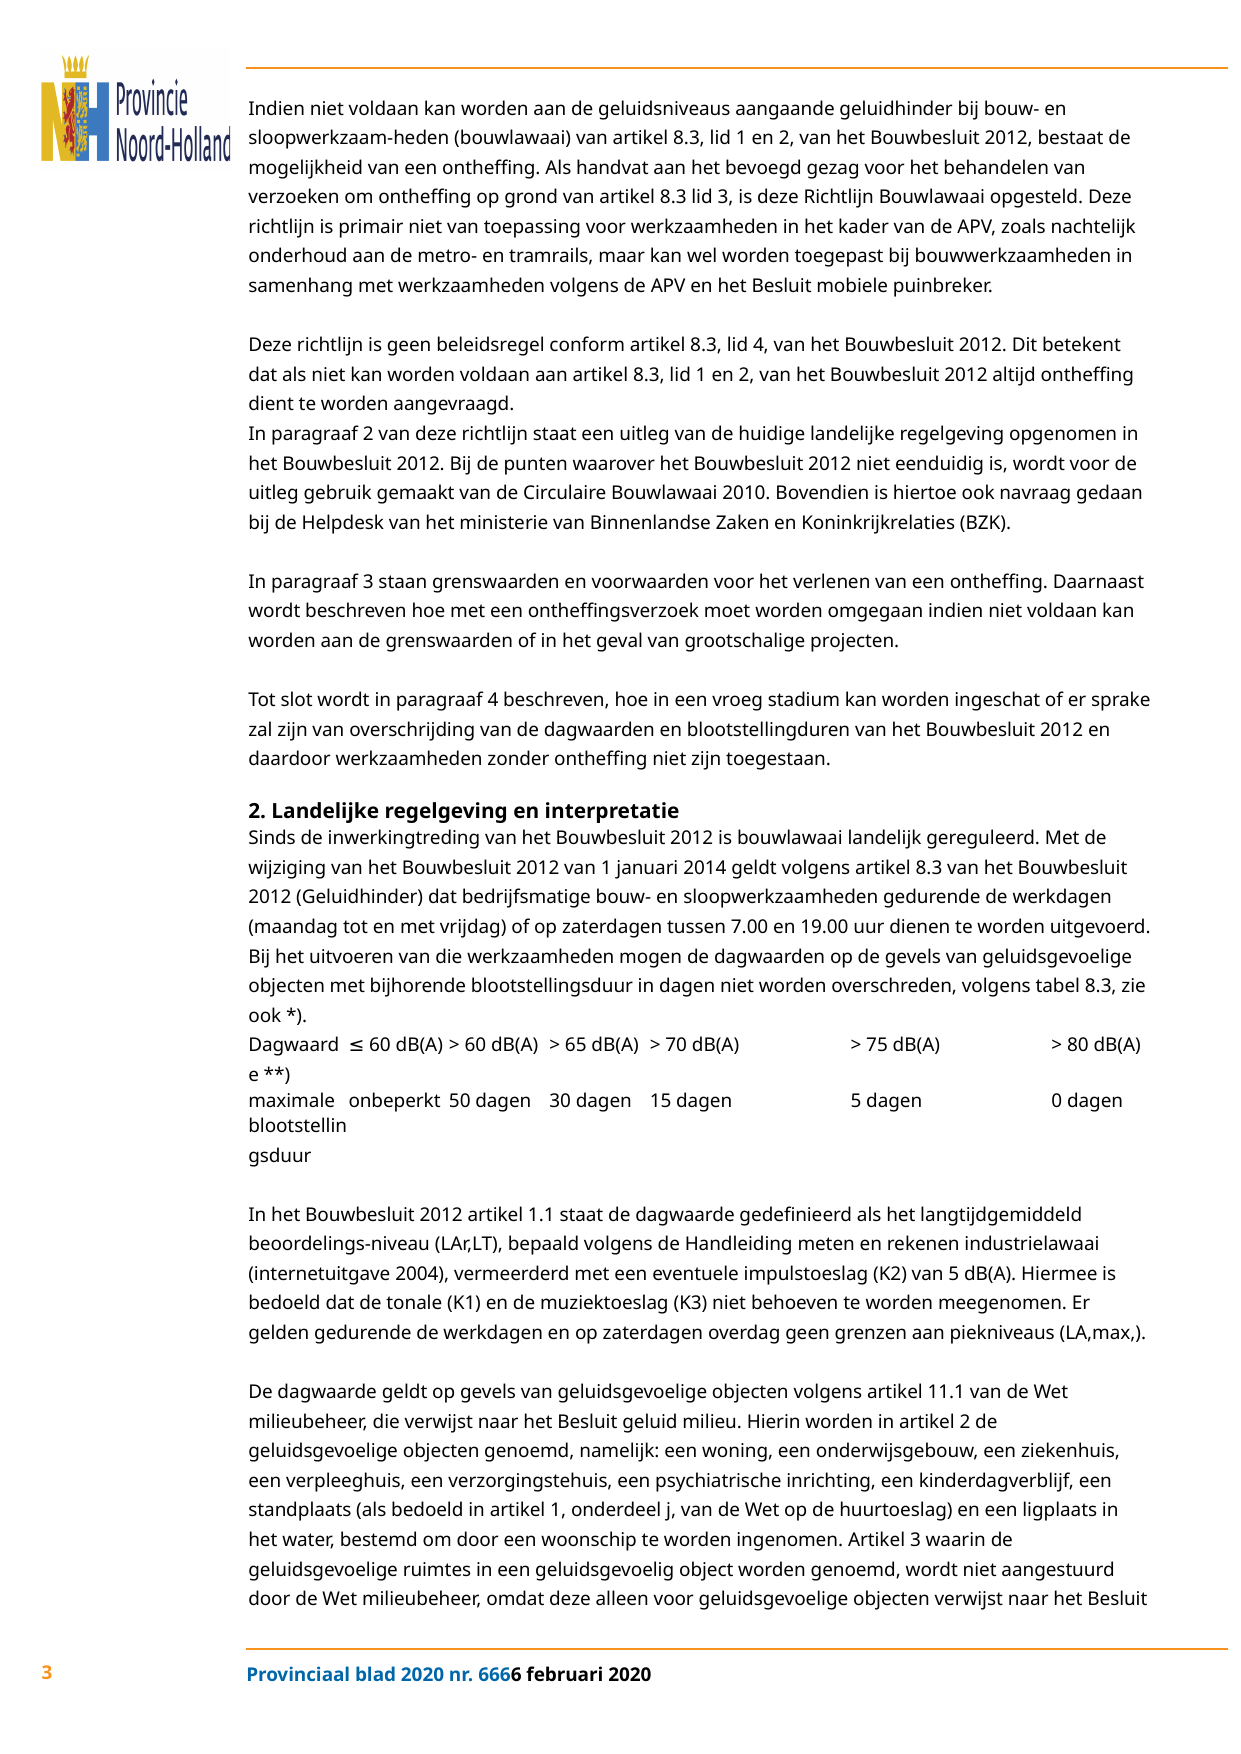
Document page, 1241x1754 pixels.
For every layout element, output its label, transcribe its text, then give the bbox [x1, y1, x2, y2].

table_cell [850, 1113, 951, 1168]
table_header > 70 dB(A) [650, 1032, 750, 1087]
table_cell [449, 1113, 549, 1168]
table_cell [348, 1113, 449, 1168]
table_header [750, 1032, 850, 1087]
table_cell blootstellingsduur [248, 1113, 348, 1168]
table_cell [750, 1087, 850, 1113]
table_cell [951, 1113, 1051, 1168]
table_cell [650, 1113, 750, 1168]
text Tot slot wordt in paragraaf 4 beschreven, hoe in een vroeg stadium kan worden ingeschat of er sprake zal zijn van overschrijding van de dagwaarden en blootstellingduren van het Bouwbesluit 2012 en daardoor werkzaamheden zonder ontheffing niet zijn toegestaan. [248, 686, 1152, 771]
table_header ≤ 60 dB(A) [348, 1032, 449, 1087]
table_cell maximale [248, 1087, 348, 1113]
table_header > 75 dB(A) [850, 1032, 951, 1087]
text Indien niet voldaan kan worden aan de geluidsniveaus aangaande geluidhinder bij bouw- en sloopwerkzaam-heden (bouwlawaai) van artikel 8.3, lid 1 en 2, van het Bouwbesluit 2012, bestaat de mogelijkheid van een ontheffing. Als handvat aan het bevoegd gezag voor het behandelen van verzoeken om ontheffing op grond van artikel 8.3 lid 3, is deze Richtlijn Bouwlawaai opgesteld. Deze richtlijn is primair niet van toepassing voor werkzaamheden in het kader van de APV, zoals nachtelijk onderhoud aan de metro- en tramrails, maar kan wel worden toegepast bij bouwwerkzaamheden in samenhang met werkzaamheden volgens de APV en het Besluit mobiele puinbreker. [248, 95, 1152, 298]
table_cell [750, 1113, 850, 1168]
table_cell onbeperkt [348, 1087, 449, 1113]
table_cell [1051, 1113, 1152, 1168]
table_cell [549, 1113, 649, 1168]
picture [41, 47, 231, 172]
table_header [951, 1032, 1051, 1087]
table_cell 0 dagen [1051, 1087, 1152, 1113]
text 2. Landelijke regelgeving en interpretatie [248, 796, 1152, 824]
table_header > 60 dB(A) [449, 1032, 549, 1087]
table_header Dagwaarde **) [248, 1032, 348, 1087]
table_header > 80 dB(A) [1051, 1032, 1152, 1087]
text In paragraaf 2 van deze richtlijn staat een uitleg van de huidige landelijke regelgeving opgenomen in het Bouwbesluit 2012. Bij de punten waarover het Bouwbesluit 2012 niet eenduidig is, wordt voor de uitleg gebruik gemaakt van de Circulaire Bouwlawaai 2010. Bovendien is hiertoe ook navraag gedaan bij de Helpdesk van het ministerie van Binnenlandse Zaken en Koninkrijkrelaties (BZK). [248, 420, 1152, 535]
table_cell [951, 1087, 1051, 1113]
table_header > 65 dB(A) [549, 1032, 649, 1087]
table_cell 15 dagen [650, 1087, 750, 1113]
text In paragraaf 3 staan grenswaarden en voorwaarden voor het verlenen van een ontheffing. Daarnaast wordt beschreven hoe met een ontheffingsverzoek moet worden omgegaan indien niet voldaan kan worden aan de grenswaarden of in het geval van grootschalige projecten. [248, 568, 1152, 653]
table_cell 50 dagen [449, 1087, 549, 1113]
table_cell 30 dagen [549, 1087, 649, 1113]
table_cell 5 dagen [850, 1087, 951, 1113]
text De dagwaarde geldt op gevels van geluidsgevoelige objecten volgens artikel 11.1 van de Wet milieubeheer, die verwijst naar het Besluit geluid milieu. Hierin worden in artikel 2 de geluidsgevoelige objecten genoemd, namelijk: een woning, een onderwijsgebouw, een ziekenhuis, een verpleeghuis, een verzorgingstehuis, een psychiatrische inrichting, een kinderdagverblijf, een standplaats (als bedoeld in artikel 1, onderdeel j, van de Wet op de huurtoeslag) en een ligplaats in het water, bestemd om door een woonschip te worden ingenomen. Artikel 3 waarin de geluidsgevoelige ruimtes in een geluidsgevoelig object worden genoemd, wordt niet aangestuurd door de Wet milieubeheer, omdat deze alleen voor geluidsgevoelige objecten verwijst naar het Besluit [248, 1378, 1152, 1611]
text Sinds de inwerkingtreding van het Bouwbesluit 2012 is bouwlawaai landelijk gereguleerd. Met de wijziging van het Bouwbesluit 2012 van 1 januari 2014 geldt volgens artikel 8.3 van het Bouwbesluit 2012 (Geluidhinder) dat bedrijfsmatige bouw- en sloopwerkzaamheden gedurende de werkdagen (maandag tot en met vrijdag) of op zaterdagen tussen 7.00 en 19.00 uur dienen te worden uitgevoerd. Bij het uitvoeren van die werkzaamheden mogen de dagwaarden op de gevels van geluidsgevoelige objecten met bijhorende blootstellingsduur in dagen niet worden overschreden, volgens tabel 8.3, zie ook *). [248, 824, 1152, 1028]
text Deze richtlijn is geen beleidsregel conform artikel 8.3, lid 4, van het Bouwbesluit 2012. Dit betekent dat als niet kan worden voldaan aan artikel 8.3, lid 1 en 2, van het Bouwbesluit 2012 altijd ontheffing dient te worden aangevraagd. [248, 331, 1152, 416]
text In het Bouwbesluit 2012 artikel 1.1 staat de dagwaarde gedefinieerd als het langtijdgemiddeld beoordelings-niveau (LAr,LT), bepaald volgens de Handleiding meten en rekenen industrielawaai (internetuitgave 2004), vermeerderd met een eventuele impulstoeslag (K2) van 5 dB(A). Hiermee is bedoeld dat de tonale (K1) en de muziektoeslag (K3) niet behoeven te worden meegenomen. Er gelden gedurende de werkdagen en op zaterdagen overdag geen grenzen aan piekniveaus (LA,max,). [248, 1201, 1152, 1345]
